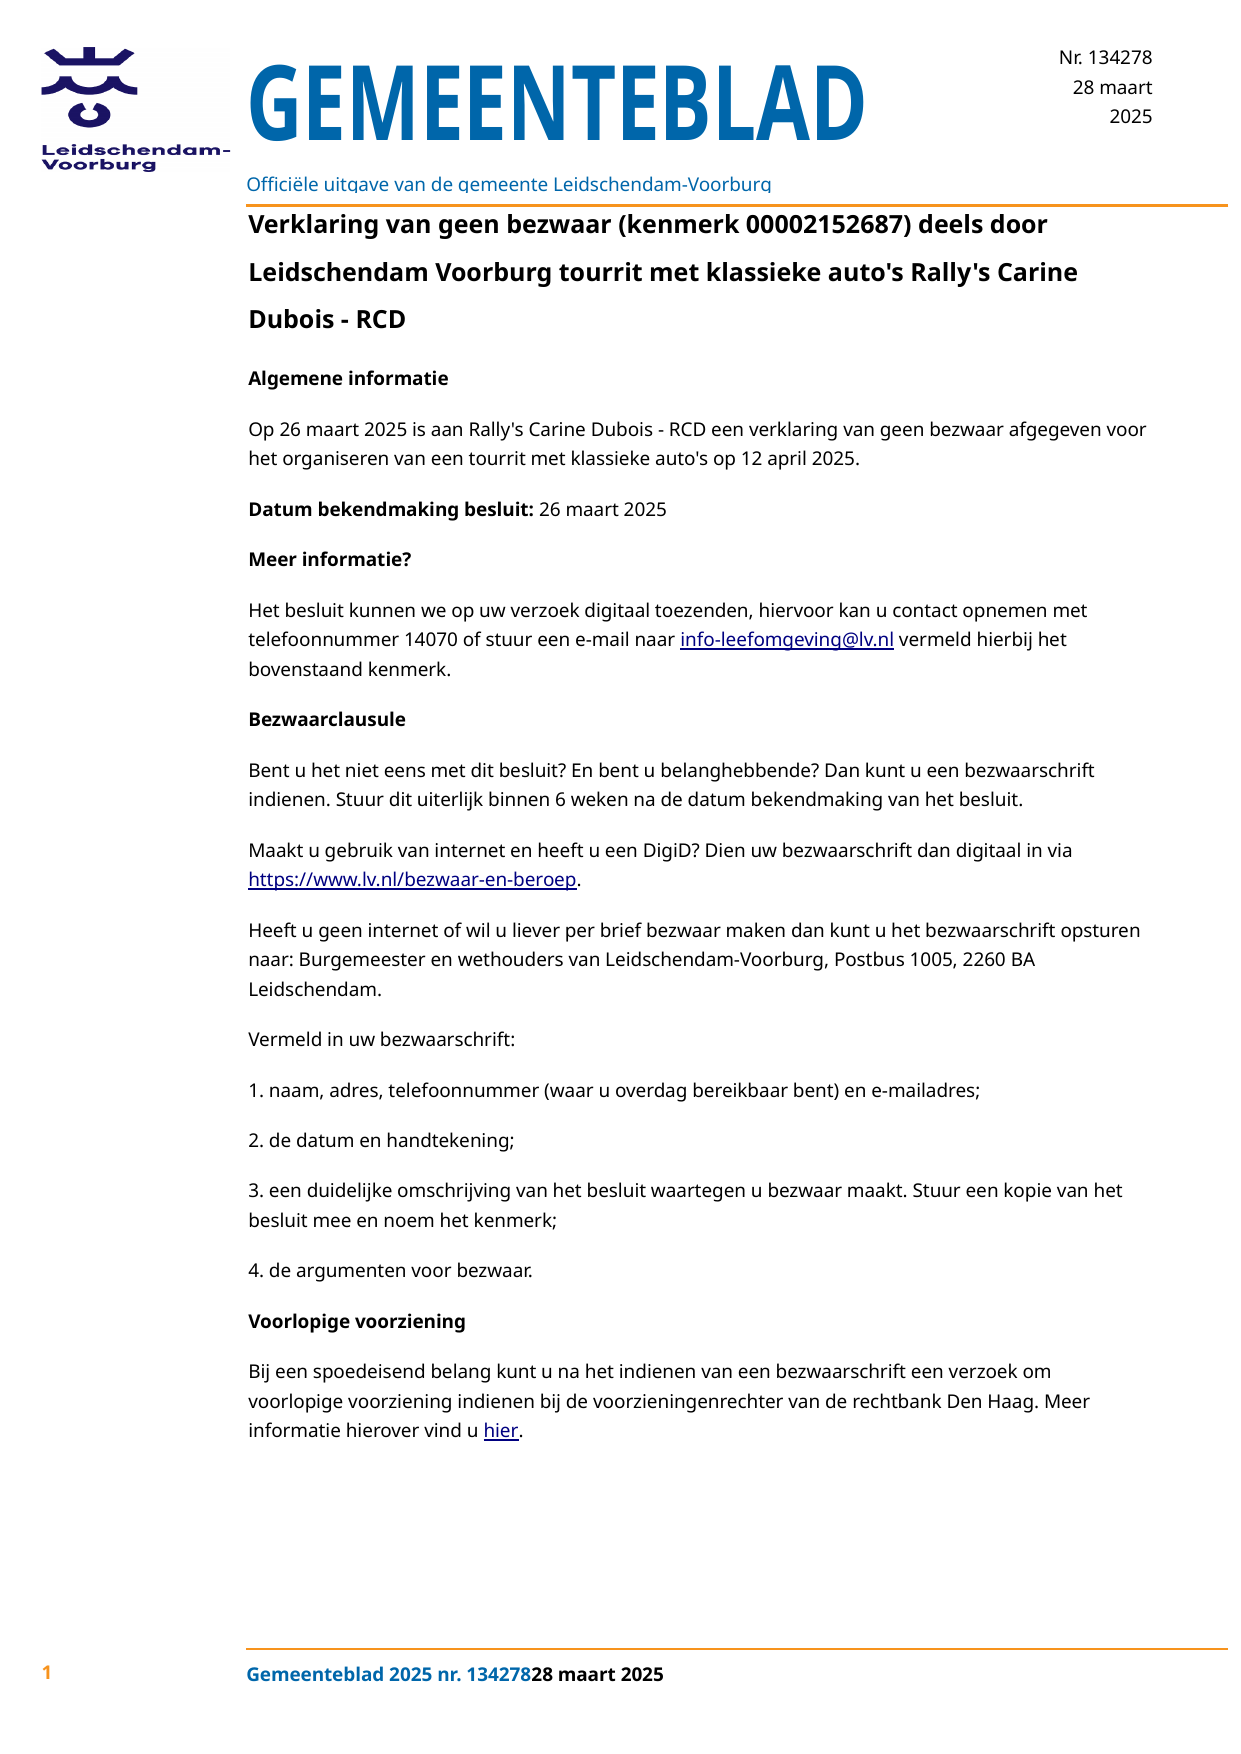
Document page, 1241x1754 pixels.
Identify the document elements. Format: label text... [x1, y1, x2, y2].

text 3. een duidelijke omschrijving van het besluit waartegen u bezwaar maakt. Stuur een kopie van het besluit mee en noem het kenmerk; [248, 1178, 1152, 1233]
text 4. de argumenten voor bezwaar. [248, 1258, 1152, 1283]
text Heeft u geen internet of wil u liever per brief bezwaar maken dan kunt u het bezwaarschrift opsturen naar: Burgemeester en wethouders van Leidschendam-Voorburg, Postbus 1005, 2260 BA Leidschendam. [248, 917, 1152, 1002]
text Bent u het niet eens met dit besluit? En bent u belanghebbende? Dan kunt u een bezwaarschrift indienen. Stuur dit uiterlijk binnen 6 weken na de datum bekendmaking van het besluit. [248, 757, 1152, 812]
text Algemene informatie [248, 366, 1152, 391]
text Vermeld in uw bezwaarschrift: [248, 1026, 1152, 1052]
text Verklaring van geen bezwaar (kenmerk 00002152687) deels door Leidschendam Voorburg tourrit met klassieke auto's Rally's Carine Dubois - RCD [248, 207, 1152, 336]
picture [41, 47, 231, 172]
text 1. naam, adres, telefoonnummer (waar u overdag bereikbaar bent) en e-mailadres; [248, 1077, 1152, 1102]
text Maakt u gebruik van internet en heeft u een DigiD? Dien uw bezwaarschrift dan digitaal in via https://www.lv.nl/bezwaar-en-beroep. [248, 837, 1152, 892]
text Het besluit kunnen we op uw verzoek digitaal toezenden, hiervoor kan u contact opnemen met telefoonnummer 14070 of stuur een e-mail naar info-leefomgeving@lv.nl vermeld hierbij het bovenstaand kenmerk. [248, 597, 1152, 682]
text Bezwaarclausule [248, 706, 1152, 732]
text Voorlopige voorziening [248, 1308, 1152, 1334]
text Datum bekendmaking besluit: 26 maart 2025 [248, 496, 1152, 522]
text Bij een spoedeisend belang kunt u na het indienen van een bezwaarschrift een verzoek om voorlopige voorziening indienen bij de voorzieningenrechter van de rechtbank Den Haag. Meer informatie hierover vind u hier. [248, 1358, 1152, 1443]
text 2. de datum en handtekening; [248, 1127, 1152, 1153]
text Meer informatie? [248, 546, 1152, 572]
text Op 26 maart 2025 is aan Rally's Carine Dubois - RCD een verklaring van geen bezwaar afgegeven voor het organiseren van een tourrit met klassieke auto's op 12 april 2025. [248, 416, 1152, 471]
